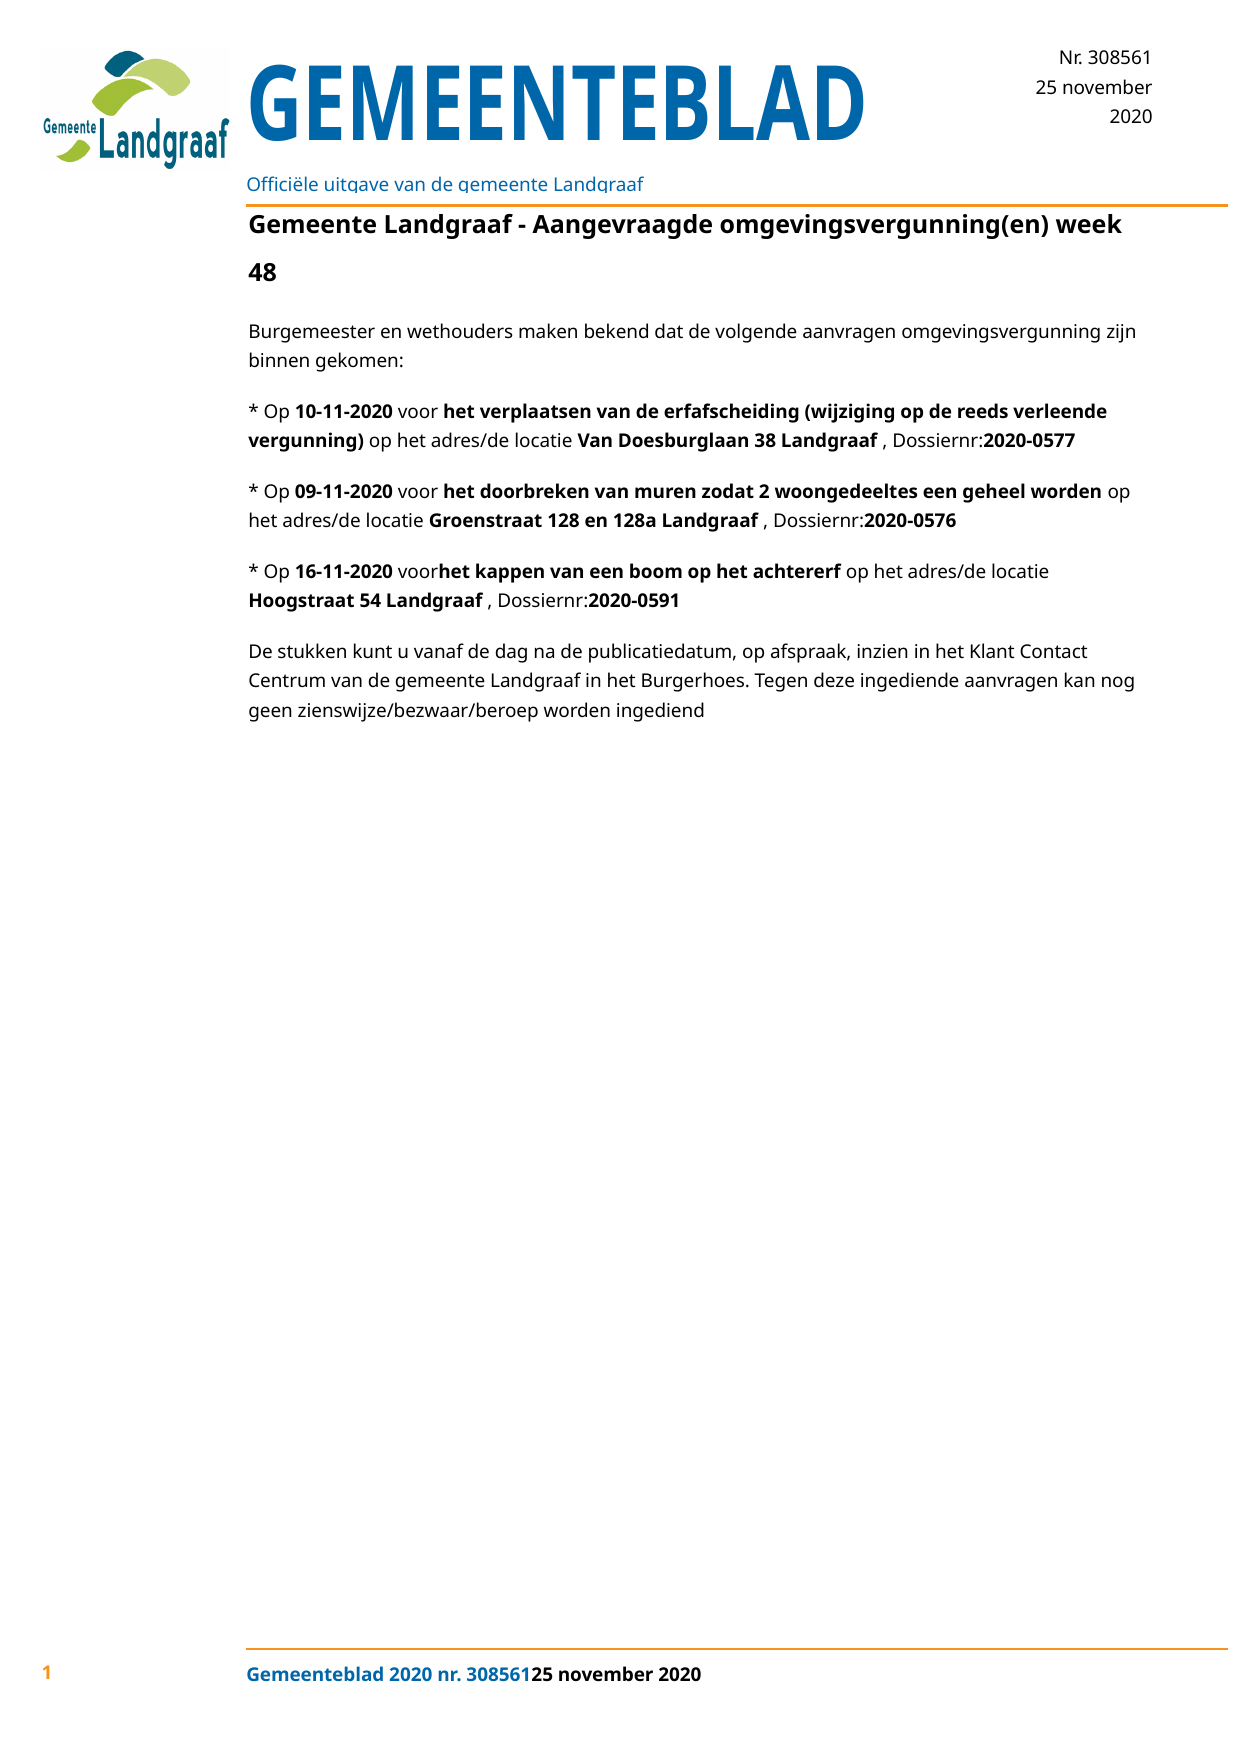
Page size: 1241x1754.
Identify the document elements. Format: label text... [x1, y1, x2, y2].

picture [41, 47, 231, 172]
text * Op 09-11-2020 voor het doorbreken van muren zodat 2 woongedeeltes een geheel worden op het adres/de locatie Groenstraat 128 en 128a Landgraaf , Dossiernr:2020-0576 [248, 478, 1152, 533]
text Gemeente Landgraaf - Aangevraagde omgevingsvergunning(en) week 48 [248, 207, 1152, 288]
text De stukken kunt u vanaf de dag na de publicatiedatum, op afspraak, inzien in het Klant Contact Centrum van de gemeente Landgraaf in het Burgerhoes. Tegen deze ingediende aanvragen kan nog geen zienswijze/bezwaar/beroep worden ingediend [248, 638, 1152, 723]
text Burgemeester en wethouders maken bekend dat de volgende aanvragen omgevingsvergunning zijn binnen gekomen: [248, 318, 1152, 373]
text * Op 10-11-2020 voor het verplaatsen van de erfafscheiding (wijziging op de reeds verleende vergunning) op het adres/de locatie Van Doesburglaan 38 Landgraaf , Dossiernr:2020-0577 [248, 398, 1152, 453]
text * Op 16-11-2020 voorhet kappen van een boom op het achtererf op het adres/de locatie Hoogstraat 54 Landgraaf , Dossiernr:2020-0591 [248, 558, 1152, 613]
